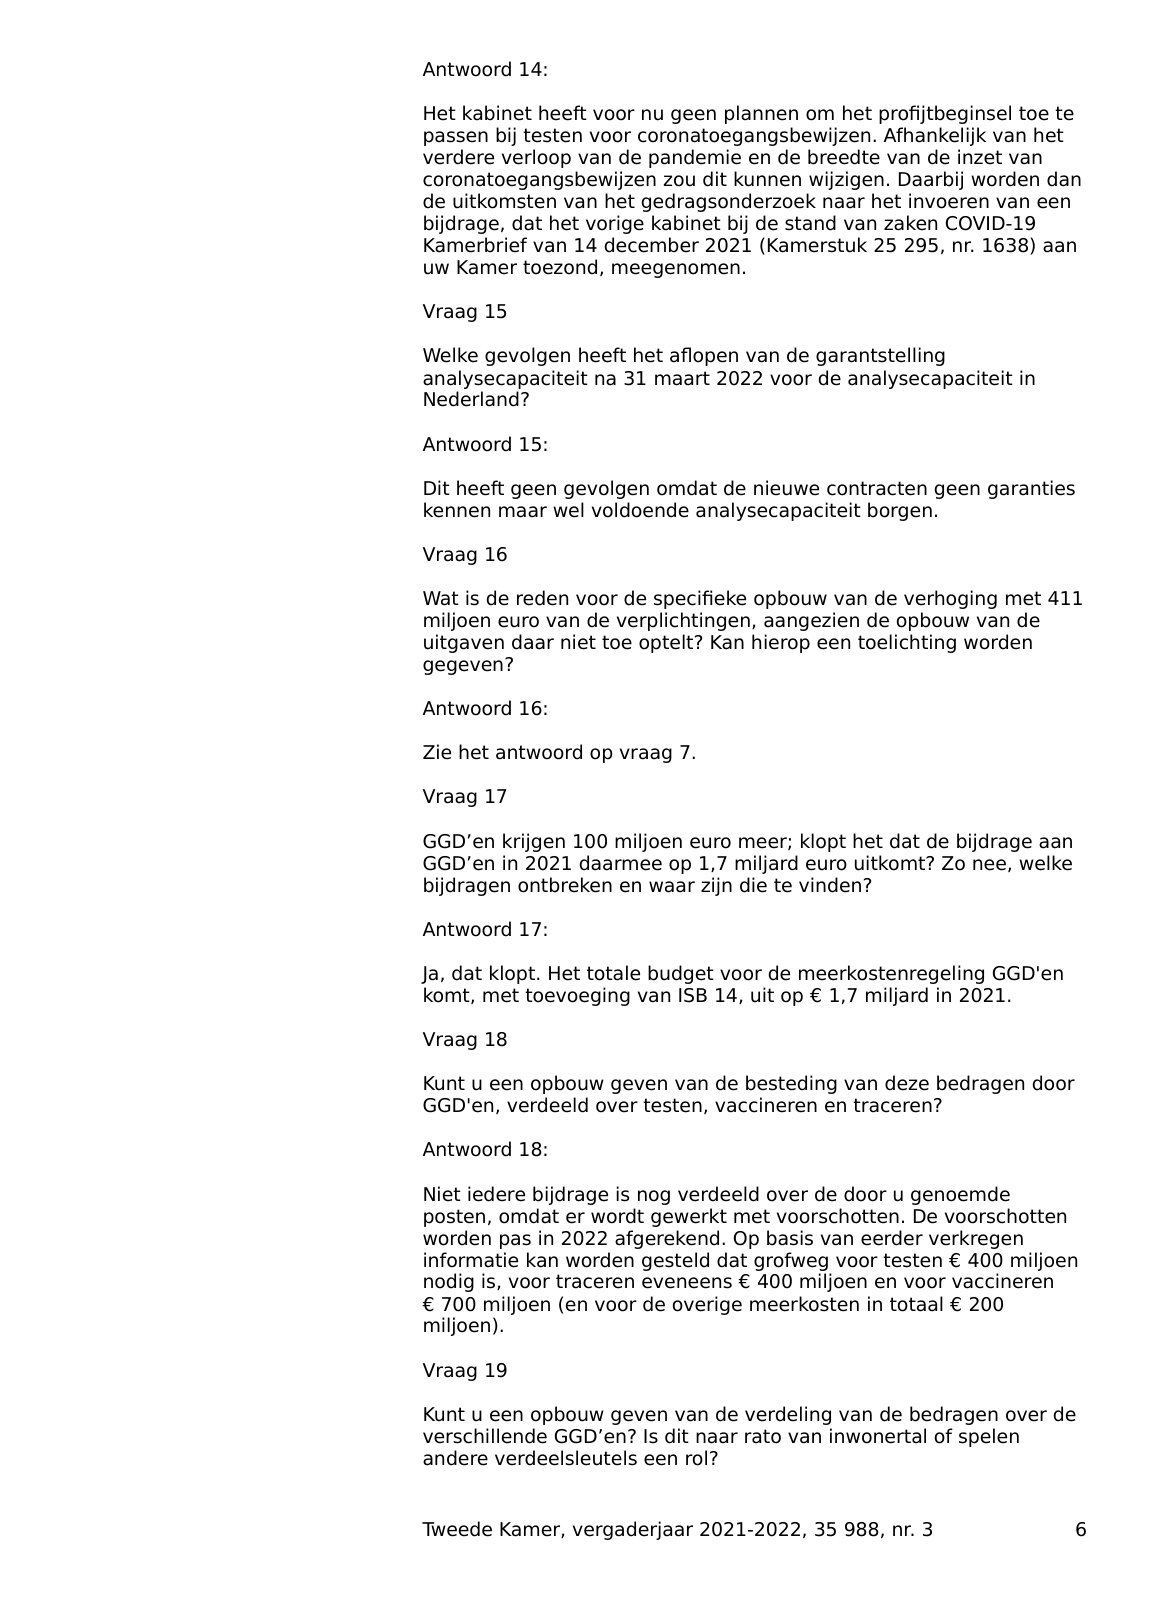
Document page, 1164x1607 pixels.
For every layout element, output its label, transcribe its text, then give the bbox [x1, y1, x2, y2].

subtitle Vraag 16 [422, 544, 1087, 566]
subtitle Antwoord 16: [422, 698, 1087, 720]
subtitle Antwoord 14: [422, 59, 1087, 81]
text Kunt u een opbouw geven van de verdeling van de bedragen over de verschillende GGD’en? Is dit naar rato van inwonertal of spelen andere verdeelsleutels een rol? [422, 1404, 1087, 1470]
subtitle Antwoord 17: [422, 919, 1087, 941]
subtitle Vraag 15 [422, 301, 1087, 323]
text Welke gevolgen heeft het aflopen van de garantstelling analysecapaciteit na 31 maart 2022 voor de analysecapaciteit in Nederland? [422, 345, 1087, 411]
text Wat is de reden voor de specifieke opbouw van de verhoging met 411 miljoen euro van de verplichtingen, aangezien de opbouw van de uitgaven daar niet toe optelt? Kan hierop een toelichting worden gegeven? [422, 588, 1087, 676]
subtitle Vraag 17 [422, 786, 1087, 808]
text GGD’en krijgen 100 miljoen euro meer; klopt het dat de bijdrage aan GGD’en in 2021 daarmee op 1,7 miljard euro uitkomt? Zo nee, welke bijdragen ontbreken en waar zijn die te vinden? [422, 831, 1087, 897]
text Niet iedere bijdrage is nog verdeeld over de door u genoemde posten, omdat er wordt gewerkt met voorschotten. De voorschotten worden pas in 2022 afgerekend. Op basis van eerder verkregen informatie kan worden gesteld dat grofweg voor testen € 400 miljoen nodig is, voor traceren eveneens € 400 miljoen en voor vaccineren € 700 miljoen (en voor de overige meerkosten in totaal € 200 miljoen). [422, 1183, 1087, 1337]
subtitle Vraag 18 [422, 1029, 1087, 1051]
subtitle Vraag 19 [422, 1359, 1087, 1382]
text Het kabinet heeft voor nu geen plannen om het profijtbeginsel toe te passen bij testen voor coronatoegangsbewijzen. Afhankelijk van het verdere verloop van de pandemie en de breedte van de inzet van coronatoegangsbewijzen zou dit kunnen wijzigen. Daarbij worden dan de uitkomsten van het gedragsonderzoek naar het invoeren van een bijdrage, dat het vorige kabinet bij de stand van zaken COVID-19 Kamerbrief van 14 december 2021 (Kamerstuk 25 295, nr. 1638) aan uw Kamer toezond, meegenomen. [422, 103, 1087, 279]
subtitle Antwoord 15: [422, 433, 1087, 456]
text Kunt u een opbouw geven van de besteding van deze bedragen door GGD'en, verdeeld over testen, vaccineren en traceren? [422, 1073, 1087, 1117]
text Dit heeft geen gevolgen omdat de nieuwe contracten geen garanties kennen maar wel voldoende analysecapaciteit borgen. [422, 478, 1087, 522]
text Ja, dat klopt. Het totale budget voor de meerkostenregeling GGD'en komt, met toevoeging van ISB 14, uit op € 1,7 miljard in 2021. [422, 963, 1087, 1007]
subtitle Antwoord 18: [422, 1139, 1087, 1161]
text Zie het antwoord op vraag 7. [422, 742, 1087, 764]
